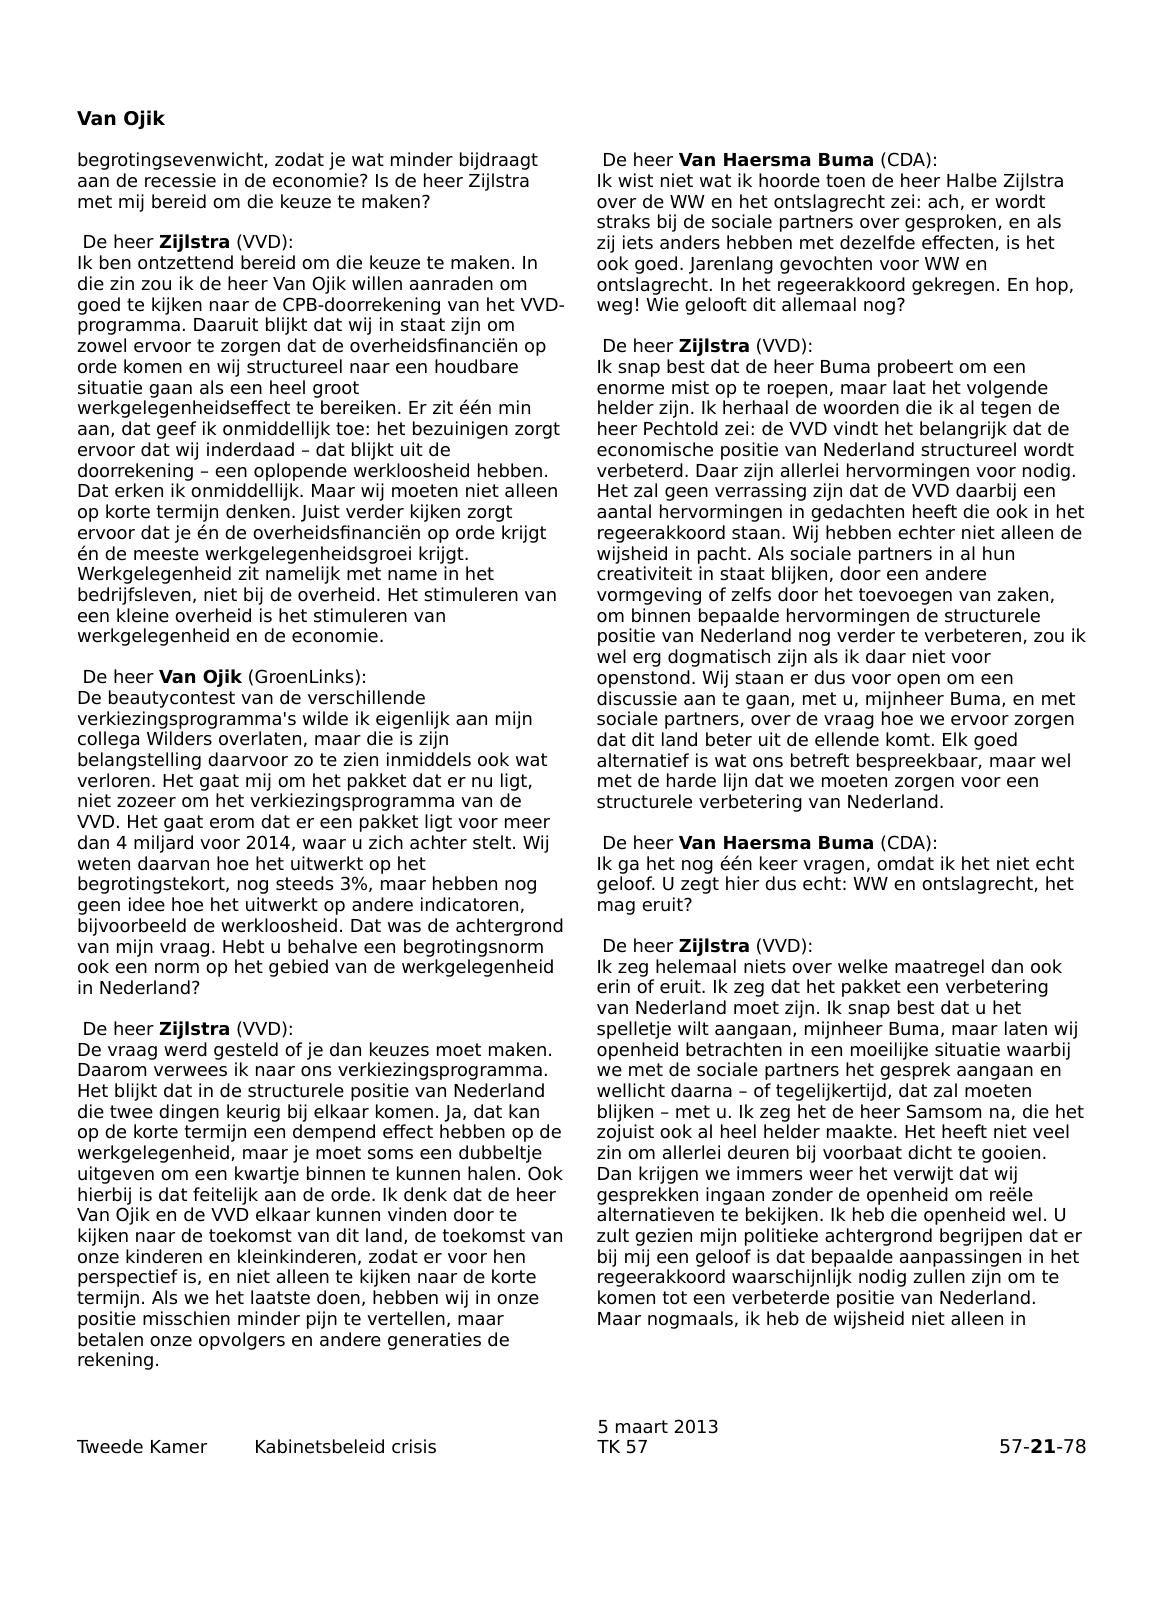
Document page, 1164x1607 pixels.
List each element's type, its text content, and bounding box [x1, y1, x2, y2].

text De heer Zijlstra (VVD): [596, 936, 1087, 956]
text Ik ben ontzettend bereid om die keuze te maken. In die zin zou ik de heer Van Ojik willen aanraden om goed te kijken naar de CPB-doorrekening van het VVD-programma. Daaruit blijkt dat wij in staat zijn om zowel ervoor te zorgen dat de overheidsfinanciën op orde komen en wij structureel naar een houdbare situatie gaan als een heel groot werkgelegenheidseffect te bereiken. Er zit één min aan, dat geef ik onmiddellijk toe: het bezuinigen zorgt ervoor dat wij inderdaad – dat blijkt uit de doorrekening – een oplopende werkloosheid hebben. Dat erken ik onmiddellijk. Maar wij moeten niet alleen op korte termijn denken. Juist verder kijken zorgt ervoor dat je én de overheidsfinanciën op orde krijgt én de meeste werkgelegenheidsgroei krijgt. Werkgelegenheid zit namelijk met name in het bedrijfsleven, niet bij de overheid. Het stimuleren van een kleine overheid is het stimuleren van werkgelegenheid en de economie. [77, 253, 567, 647]
text De beautycontest van de verschillende verkiezingsprogramma's wilde ik eigenlijk aan mijn collega Wilders overlaten, maar die is zijn belangstelling daarvoor zo te zien inmiddels ook wat verloren. Het gaat mij om het pakket dat er nu ligt, niet zozeer om het verkiezingsprogramma van de VVD. Het gaat erom dat er een pakket ligt voor meer dan 4 miljard voor 2014, waar u zich achter stelt. Wij weten daarvan hoe het uitwerkt op het begrotingstekort, nog steeds 3%, maar hebben nog geen idee hoe het uitwerkt op andere indicatoren, bijvoorbeeld de werkloosheid. Dat was de achtergrond van mijn vraag. Hebt u behalve een begrotingsnorm ook een norm op het gebied van de werkgelegenheid in Nederland? [77, 688, 567, 999]
text De heer Zijlstra (VVD): [596, 336, 1087, 357]
text Ik snap best dat de heer Buma probeert om een enorme mist op te roepen, maar laat het volgende helder zijn. Ik herhaal de woorden die ik al tegen de heer Pechtold zei: de VVD vindt het belangrijk dat de economische positie van Nederland structureel wordt verbeterd. Daar zijn allerlei hervormingen voor nodig. Het zal geen verrassing zijn dat de VVD daarbij een aantal hervormingen in gedachten heeft die ook in het regeerakkoord staan. Wij hebben echter niet alleen de wijsheid in pacht. Als sociale partners in al hun creativiteit in staat blijken, door een andere vormgeving of zelfs door het toevoegen van zaken, om binnen bepaalde hervormingen de structurele positie van Nederland nog verder te verbeteren, zou ik wel erg dogmatisch zijn als ik daar niet voor openstond. Wij staan er dus voor open om een discussie aan te gaan, met u, mijnheer Buma, en met sociale partners, over de vraag hoe we ervoor zorgen dat dit land beter uit de ellende komt. Elk goed alternatief is wat ons betreft bespreekbaar, maar wel met de harde lijn dat we moeten zorgen voor een structurele verbetering van Nederland. [596, 357, 1087, 813]
text De heer Van Ojik (GroenLinks): [77, 667, 567, 688]
text Ik ga het nog één keer vragen, omdat ik het niet echt geloof. U zegt hier dus echt: WW en ontslagrecht, het mag eruit? [596, 853, 1087, 916]
text Ik zeg helemaal niets over welke maatregel dan ook erin of eruit. Ik zeg dat het pakket een verbetering van Nederland moet zijn. Ik snap best dat u het spelletje wilt aangaan, mijnheer Buma, maar laten wij openheid betrachten in een moeilijke situatie waarbij we met de sociale partners het gesprek aangaan en wellicht daarna – of tegelijkertijd, dat zal moeten blijken – met u. Ik zeg het de heer Samsom na, die het zojuist ook al heel helder maakte. Het heeft niet veel zin om allerlei deuren bij voorbaat dicht te gooien. Dan krijgen we immers weer het verwijt dat wij gesprekken ingaan zonder de openheid om reële alternatieven te bekijken. Ik heb die openheid wel. U zult gezien mijn politieke achtergrond begrijpen dat er bij mij een geloof is dat bepaalde aanpassingen in het regeerakkoord waarschijnlijk nodig zullen zijn om te komen tot een verbeterde positie van Nederland. Maar nogmaals, ik heb de wijsheid niet alleen in [596, 956, 1087, 1329]
text De heer Van Haersma Buma (CDA): [596, 150, 1087, 171]
text Ik wist niet wat ik hoorde toen de heer Halbe Zijlstra over de WW en het ontslagrecht zei: ach, er wordt straks bij de sociale partners over gesproken, en als zij iets anders hebben met dezelfde effecten, is het ook goed. Jarenlang gevochten voor WW en ontslagrecht. In het regeerakkoord gekregen. En hop, weg! Wie gelooft dit allemaal nog? [596, 171, 1087, 316]
text De vraag werd gesteld of je dan keuzes moet maken. Daarom verwees ik naar ons verkiezingsprogramma. Het blijkt dat in de structurele positie van Nederland die twee dingen keurig bij elkaar komen. Ja, dat kan op de korte termijn een dempend effect hebben op de werkgelegenheid, maar je moet soms een dubbeltje uitgeven om een kwartje binnen te kunnen halen. Ook hierbij is dat feitelijk aan de orde. Ik denk dat de heer Van Ojik en de VVD elkaar kunnen vinden door te kijken naar de toekomst van dit land, de toekomst van onze kinderen en kleinkinderen, zodat er voor hen perspectief is, en niet alleen te kijken naar de korte termijn. Als we het laatste doen, hebben wij in onze positie misschien minder pijn te vertellen, maar betalen onze opvolgers en andere generaties de rekening. [77, 1039, 567, 1371]
text De heer Zijlstra (VVD): [77, 232, 567, 253]
text De heer Van Haersma Buma (CDA): [596, 833, 1087, 853]
text begrotingsevenwicht, zodat je wat minder bijdraagt aan de recessie in de economie? Is de heer Zijlstra met mij bereid om die keuze te maken? [77, 150, 567, 212]
text De heer Zijlstra (VVD): [77, 1019, 567, 1039]
